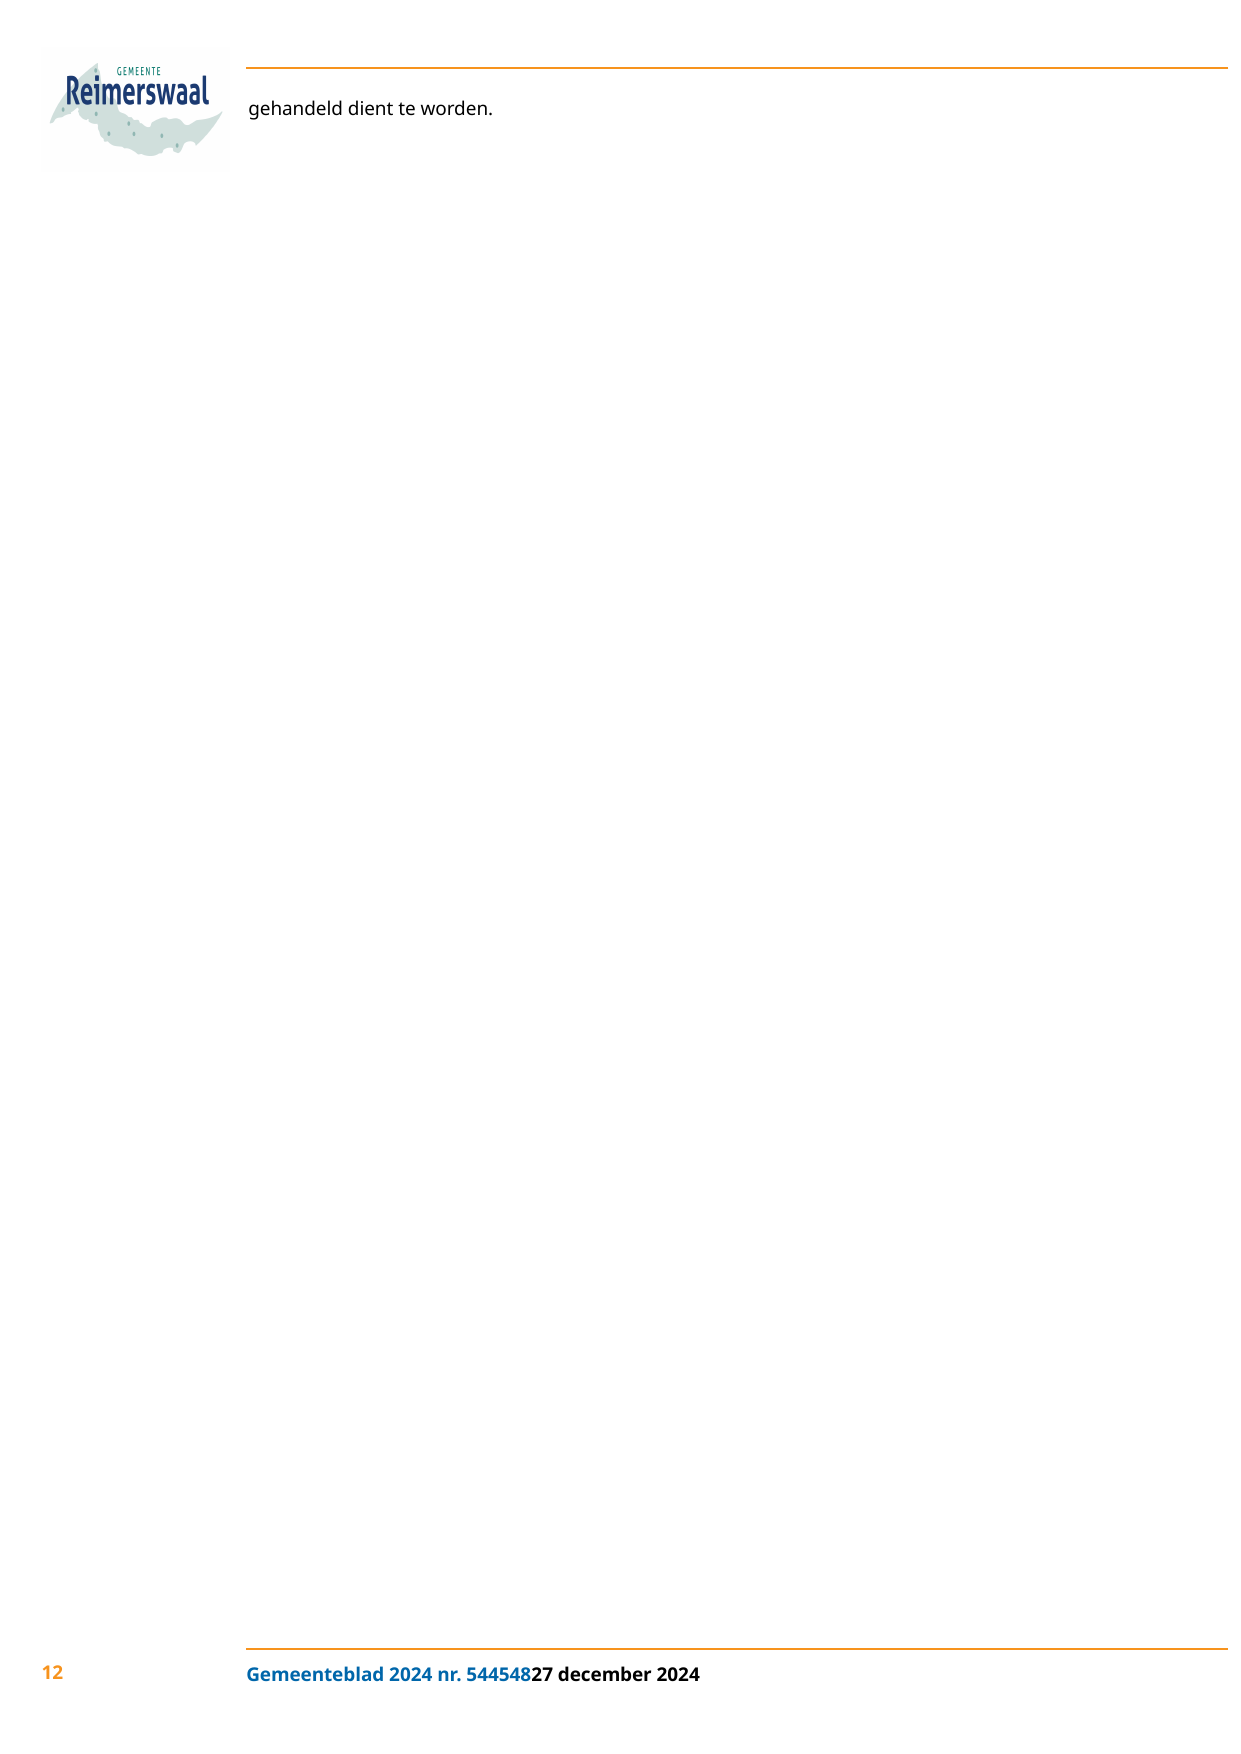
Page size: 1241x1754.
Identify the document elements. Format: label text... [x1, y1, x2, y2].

picture [41, 47, 231, 172]
text gehandeld dient te worden. [248, 95, 1152, 121]
